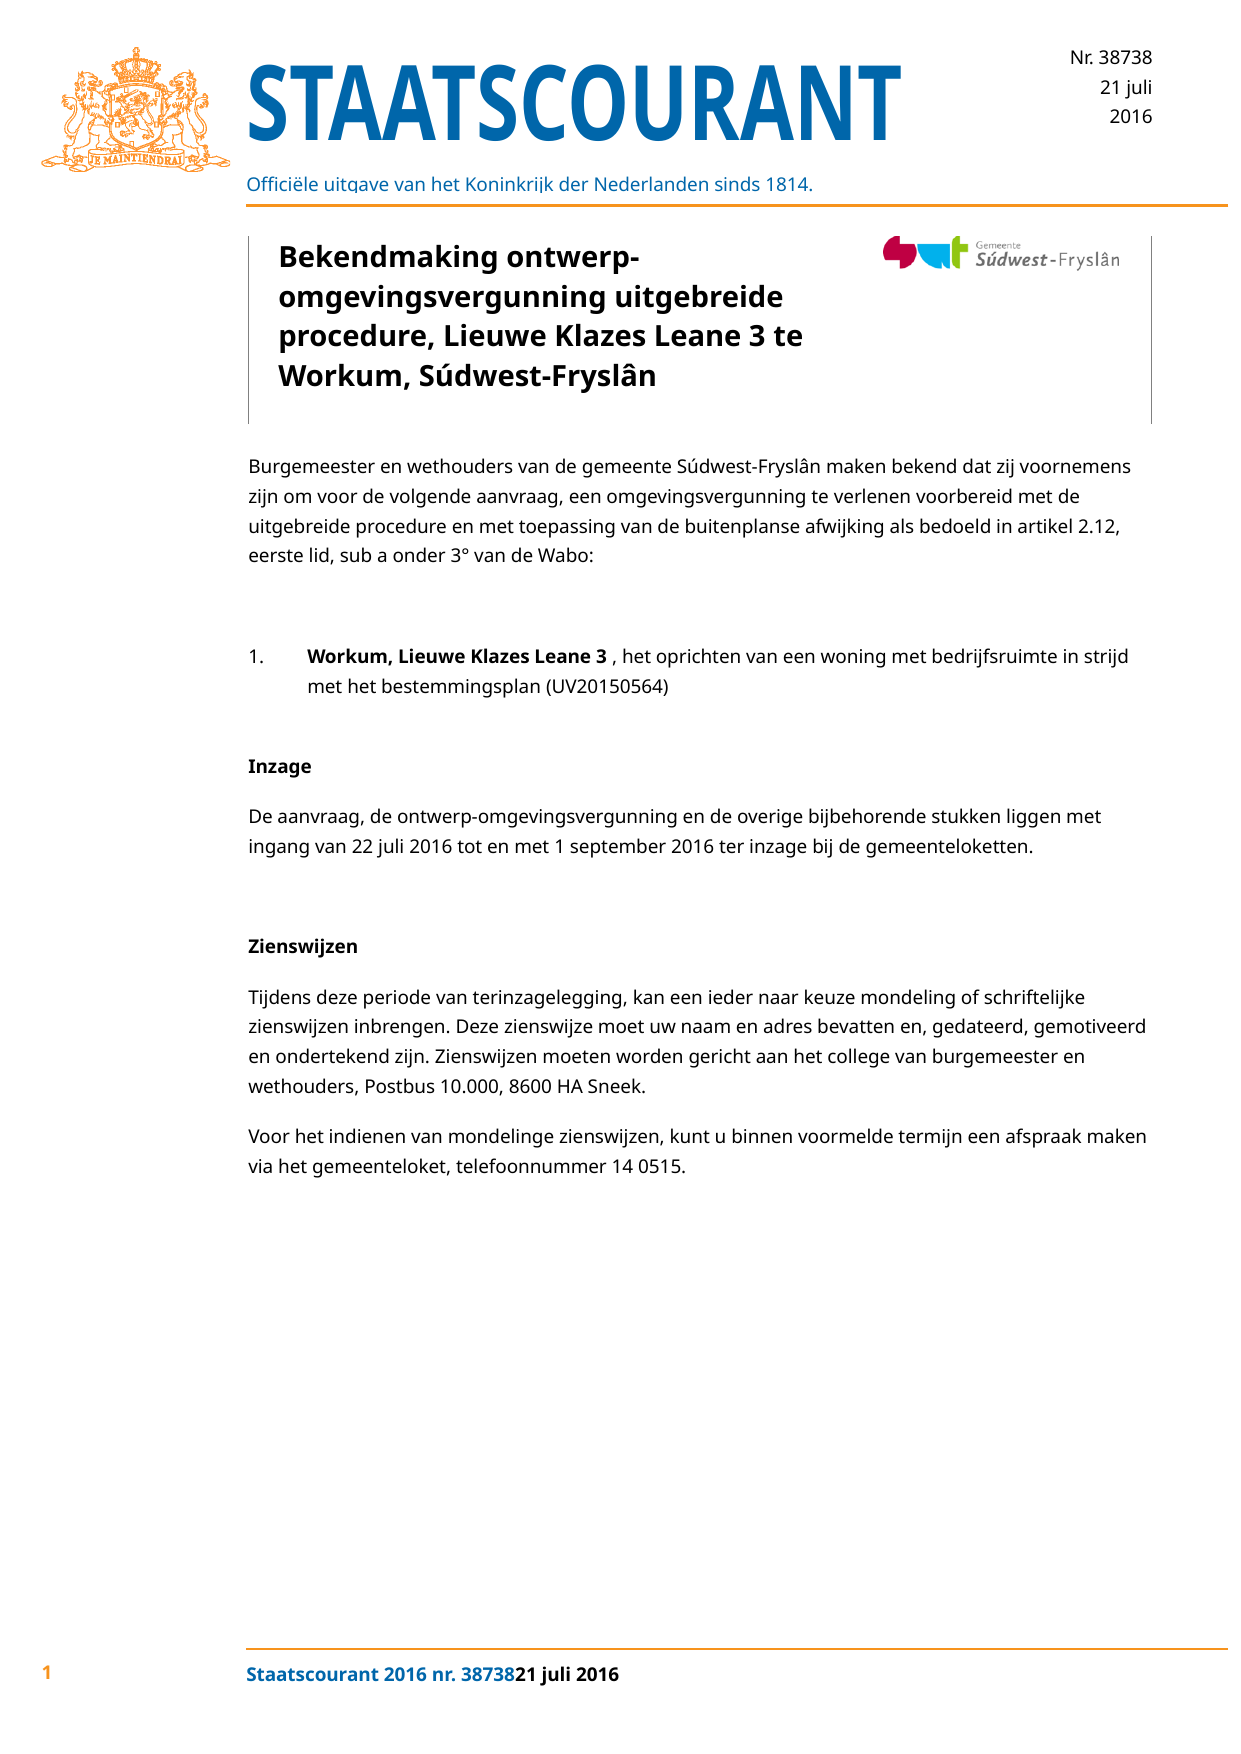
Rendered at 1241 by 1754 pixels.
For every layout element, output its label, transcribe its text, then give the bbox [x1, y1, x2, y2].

text Voor het indienen van mondelinge zienswijzen, kunt u binnen voormelde termijn een afspraak maken via het gemeenteloket, telefoonnummer 14 0515. [248, 1123, 1152, 1178]
picture [41, 47, 231, 172]
table_header Bekendmaking ontwerp-omgevingsvergunning uitgebreide procedure, Lieuwe Klazes Leane 3 te Workum, Súdwest-Fryslân [249, 236, 850, 424]
text De aanvraag, de ontwerp-omgevingsvergunning en de overige bijbehorende stukken liggen met ingang van 22 juli 2016 tot en met 1 september 2016 ter inzage bij de gemeenteloketten. [248, 803, 1152, 858]
list Workum, Lieuwe Klazes Leane 3 , het oprichten van een woning met bedrijfsruimte in strijd met het bestemmingsplan (UV20150564) [248, 643, 1152, 698]
text Tijdens deze periode van terinzagelegging, kan een ieder naar keuze mondeling of schriftelijke zienswijzen inbrengen. Deze zienswijze moet uw naam en adres bevatten en, gedateerd, gemotiveerd en ondertekend zijn. Zienswijzen moeten worden gericht aan het college van burgemeester en wethouders, Postbus 10.000, 8600 HA Sneek. [248, 984, 1152, 1098]
table_header [850, 236, 1151, 424]
text Zienswijzen [248, 934, 1152, 959]
text Inzage [248, 753, 1152, 778]
picture [882, 236, 1119, 272]
text Burgemeester en wethouders van de gemeente Súdwest-Fryslân maken bekend dat zij voornemens zijn om voor de volgende aanvraag, een omgevingsvergunning te verlenen voorbereid met de uitgebreide procedure en met toepassing van de buitenplanse afwijking als bedoeld in artikel 2.12, eerste lid, sub a onder 3° van de Wabo: [248, 454, 1152, 568]
